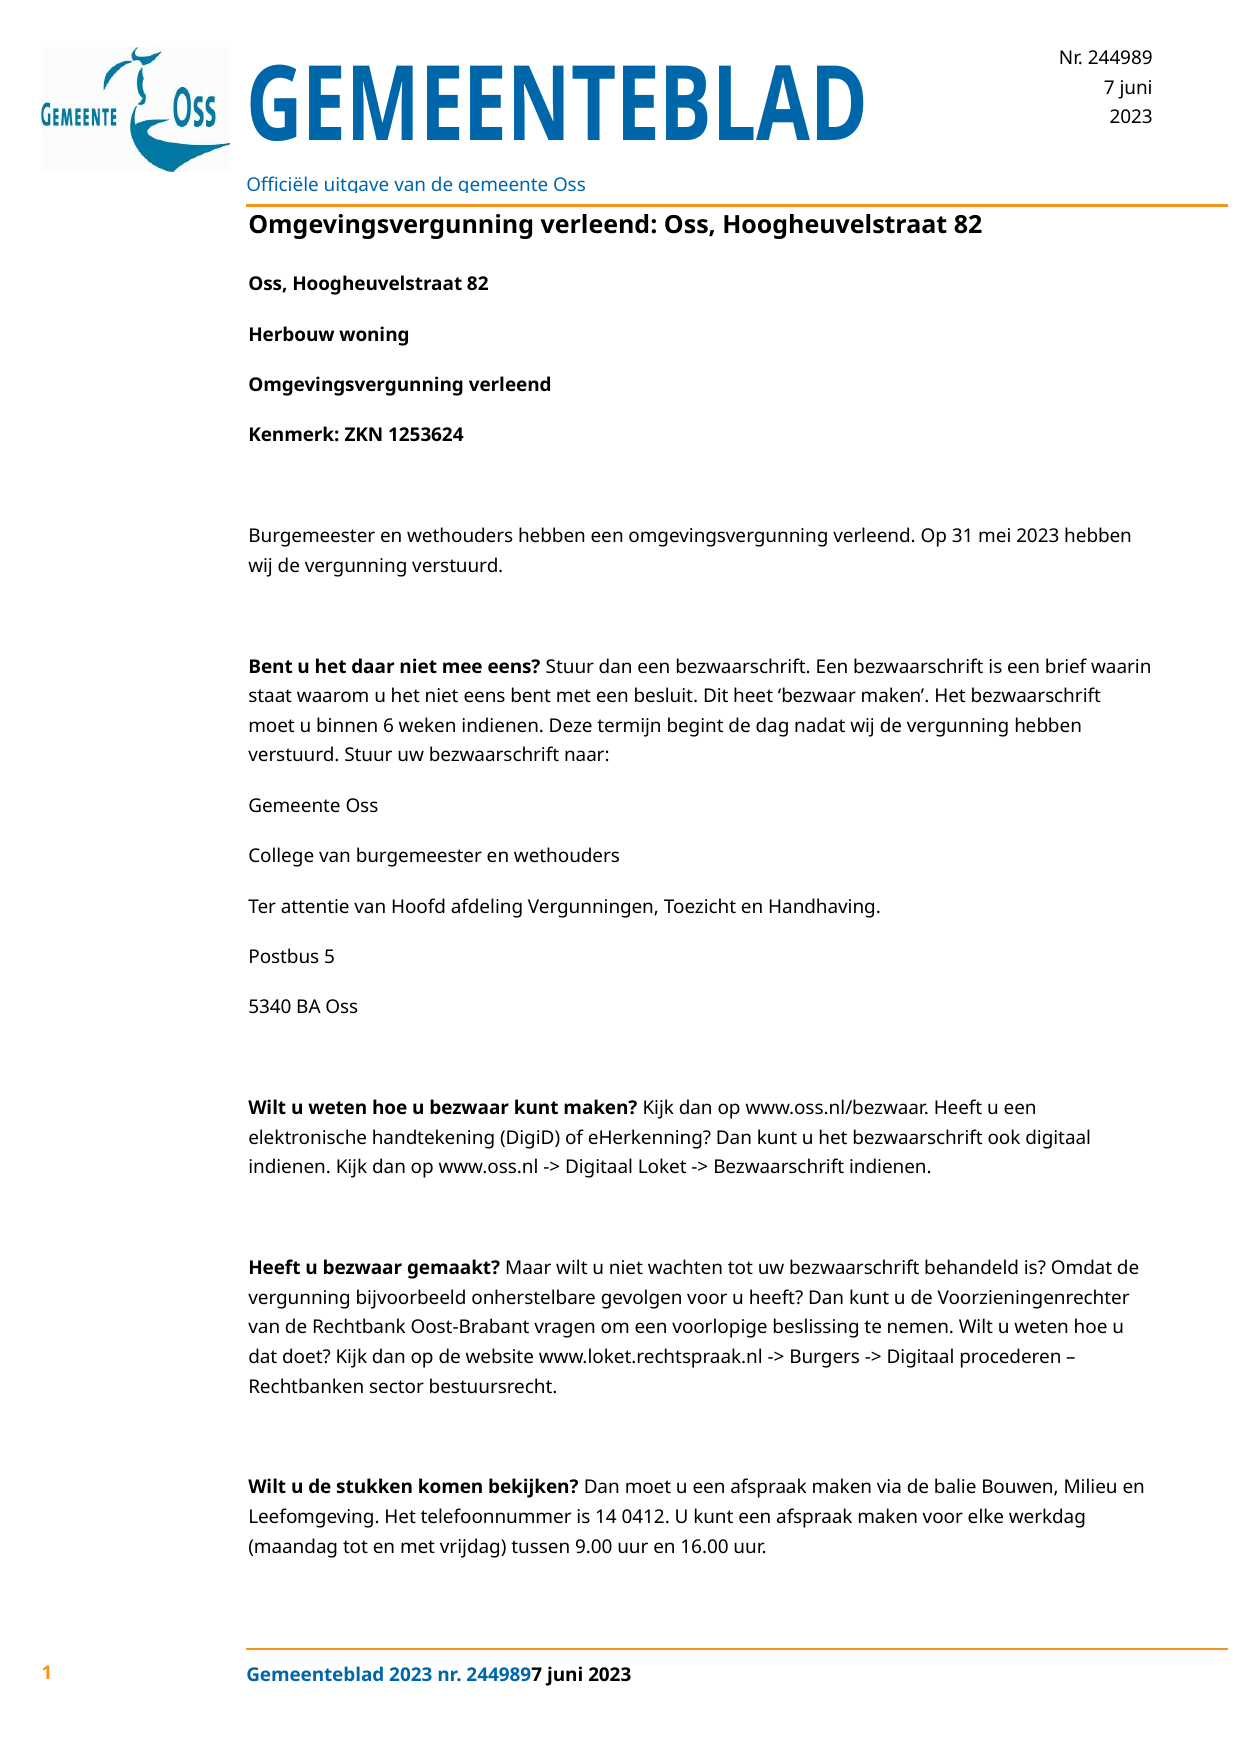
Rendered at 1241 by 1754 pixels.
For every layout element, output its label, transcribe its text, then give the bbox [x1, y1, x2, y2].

text Heeft u bezwaar gemaakt? Maar wilt u niet wachten tot uw bezwaarschrift behandeld is? Omdat de vergunning bijvoorbeeld onherstelbare gevolgen voor u heeft? Dan kunt u de Voorzieningenrechter van de Rechtbank Oost-Brabant vragen om een voorlopige beslissing te nemen. Wilt u weten hoe u dat doet? Kijk dan op de website www.loket.rechtspraak.nl -> Burgers -> Digitaal procederen – Rechtbanken sector bestuursrecht. [248, 1254, 1152, 1398]
text Burgemeester en wethouders hebben een omgevingsvergunning verleend. Op 31 mei 2023 hebben wij de vergunning verstuurd. [248, 522, 1152, 578]
text 5340 BA Oss [248, 994, 1152, 1019]
text Postbus 5 [248, 943, 1152, 969]
text Oss, Hoogheuvelstraat 82 [248, 270, 1152, 296]
picture [41, 47, 231, 172]
text Omgevingsvergunning verleend: Oss, Hoogheuvelstraat 82 [248, 207, 1152, 241]
text Bent u het daar niet mee eens? Stuur dan een bezwaarschrift. Een bezwaarschrift is een brief waarin staat waarom u het niet eens bent met een besluit. Dit heet ‘bezwaar maken’. Het bezwaarschrift moet u binnen 6 weken indienen. Deze termijn begint de dag nadat wij de vergunning hebben verstuurd. Stuur uw bezwaarschrift naar: [248, 653, 1152, 767]
text Herbouw woning [248, 321, 1152, 346]
text Ter attentie van Hoofd afdeling Vergunningen, Toezicht en Handhaving. [248, 893, 1152, 918]
text Gemeente Oss [248, 792, 1152, 818]
text Wilt u de stukken komen bekijken? Dan moet u een afspraak maken via de balie Bouwen, Milieu en Leefomgeving. Het telefoonnummer is 14 0412. U kunt een afspraak maken voor elke werkdag (maandag tot en met vrijdag) tussen 9.00 uur en 16.00 uur. [248, 1474, 1152, 1558]
text College van burgemeester en wethouders [248, 842, 1152, 868]
text Kenmerk: ZKN 1253624 [248, 422, 1152, 447]
text Wilt u weten hoe u bezwaar kunt maken? Kijk dan op www.oss.nl/bezwaar. Heeft u een elektronische handtekening (DigiD) of eHerkenning? Dan kunt u het bezwaarschrift ook digitaal indienen. Kijk dan op www.oss.nl -> Digitaal Loket -> Bezwaarschrift indienen. [248, 1094, 1152, 1179]
text Omgevingsvergunning verleend [248, 371, 1152, 397]
